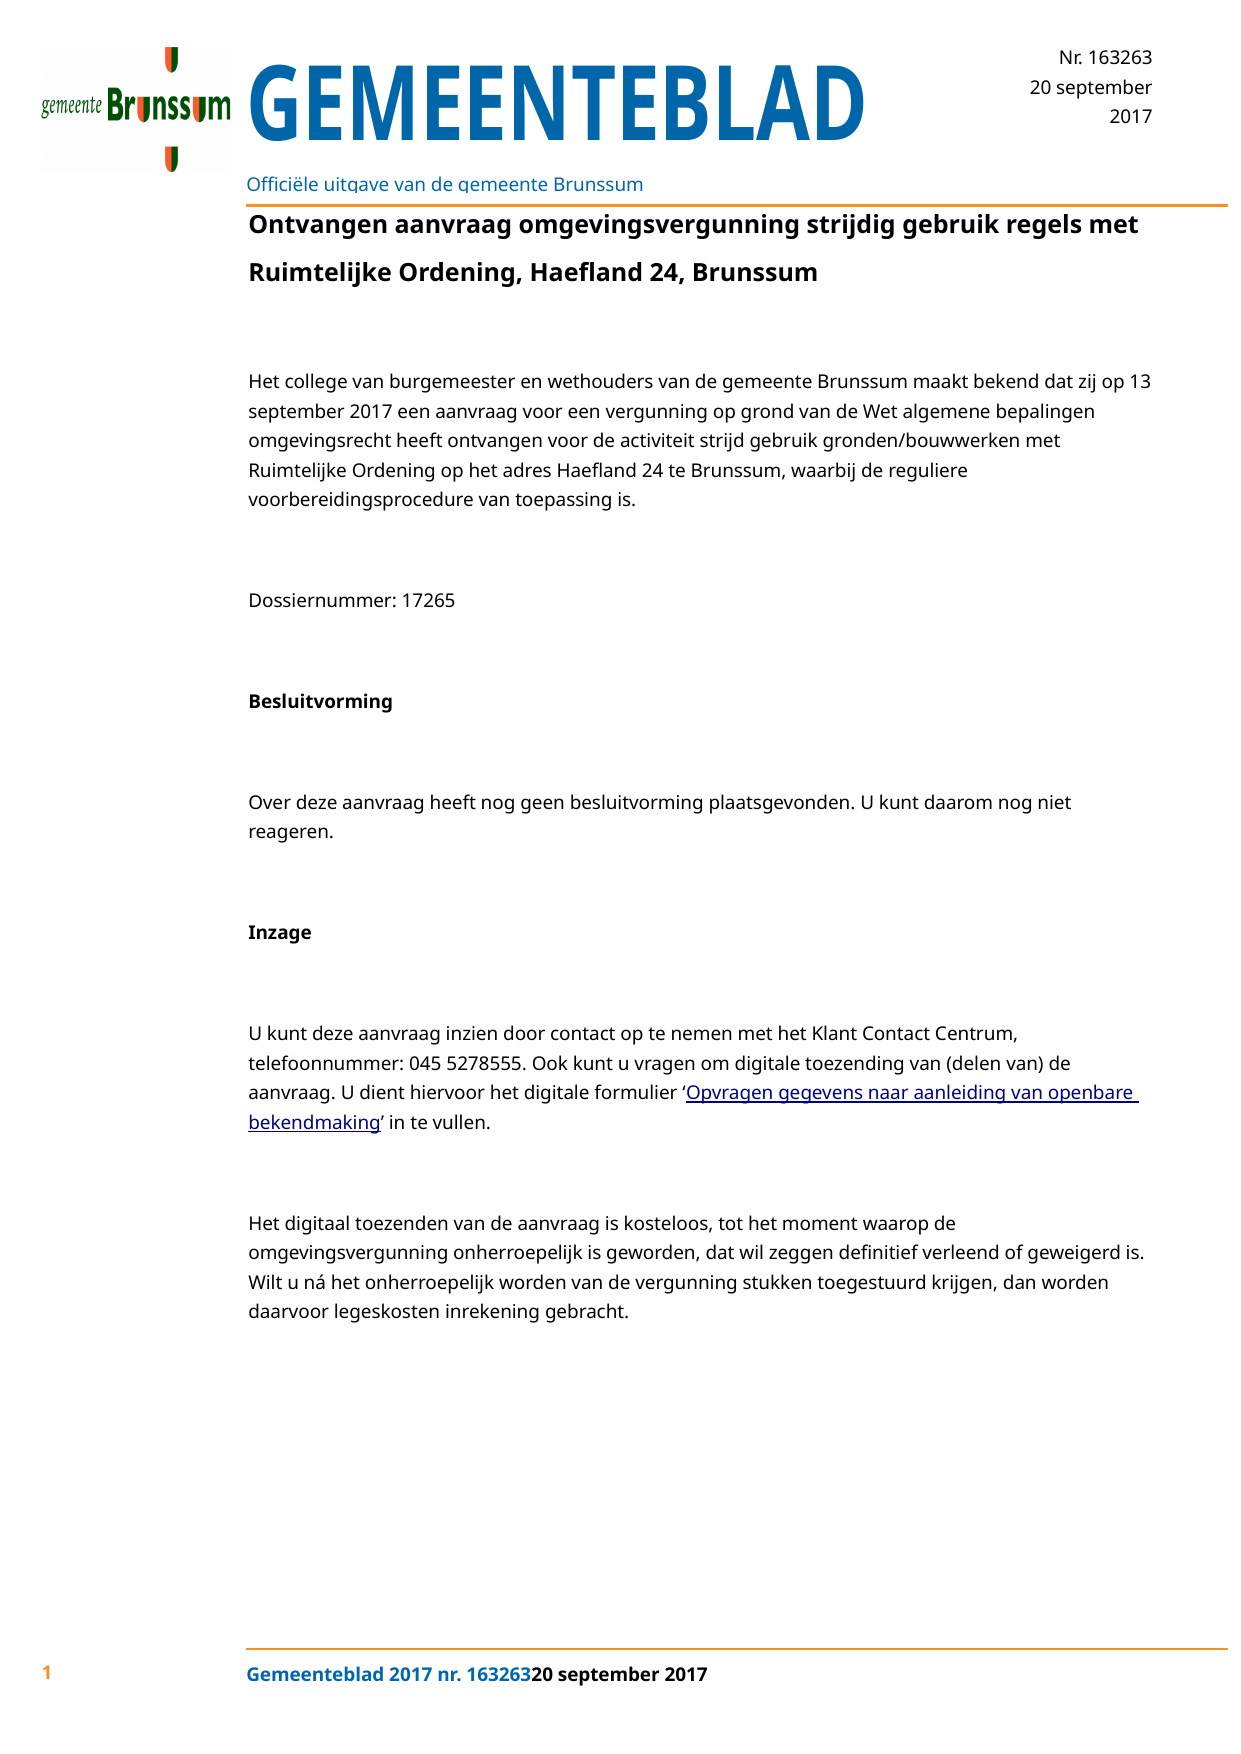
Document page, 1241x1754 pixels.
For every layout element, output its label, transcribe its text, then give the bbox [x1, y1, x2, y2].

text Het digitaal toezenden van de aanvraag is kosteloos, tot het moment waarop de omgevingsvergunning onherroepelijk is geworden, dat wil zeggen definitief verleend of geweigerd is. Wilt u ná het onherroepelijk worden van de vergunning stukken toegestuurd krijgen, dan worden daarvoor legeskosten inrekening gebracht. [248, 1210, 1152, 1324]
text Het college van burgemeester en wethouders van de gemeente Brunssum maakt bekend dat zij op 13 september 2017 een aanvraag voor een vergunning op grond van de Wet algemene bepalingen omgevingsrecht heeft ontvangen voor de activiteit strijd gebruik gronden/bouwwerken met Ruimtelijke Ordening op het adres Haefland 24 te Brunssum, waarbij de reguliere voorbereidingsprocedure van toepassing is. [248, 368, 1152, 512]
text Besluitvorming [248, 688, 1152, 714]
text Ontvangen aanvraag omgevingsvergunning strijdig gebruik regels met Ruimtelijke Ordening, Haefland 24, Brunssum [248, 207, 1152, 288]
text U kunt deze aanvraag inzien door contact op te nemen met het Klant Contact Centrum, telefoonnummer: 045 5278555. Ook kunt u vragen om digitale toezending van (delen van) de aanvraag. U dient hiervoor het digitale formulier ‘Opvragen gegevens naar aanleiding van openbare bekendmaking’ in te vullen. [248, 1020, 1152, 1135]
text Inzage [248, 919, 1152, 945]
text Dossiernummer: 17265 [248, 587, 1152, 613]
picture [41, 47, 231, 172]
text Over deze aanvraag heeft nog geen besluitvorming plaatsgevonden. U kunt daarom nog niet reageren. [248, 789, 1152, 844]
